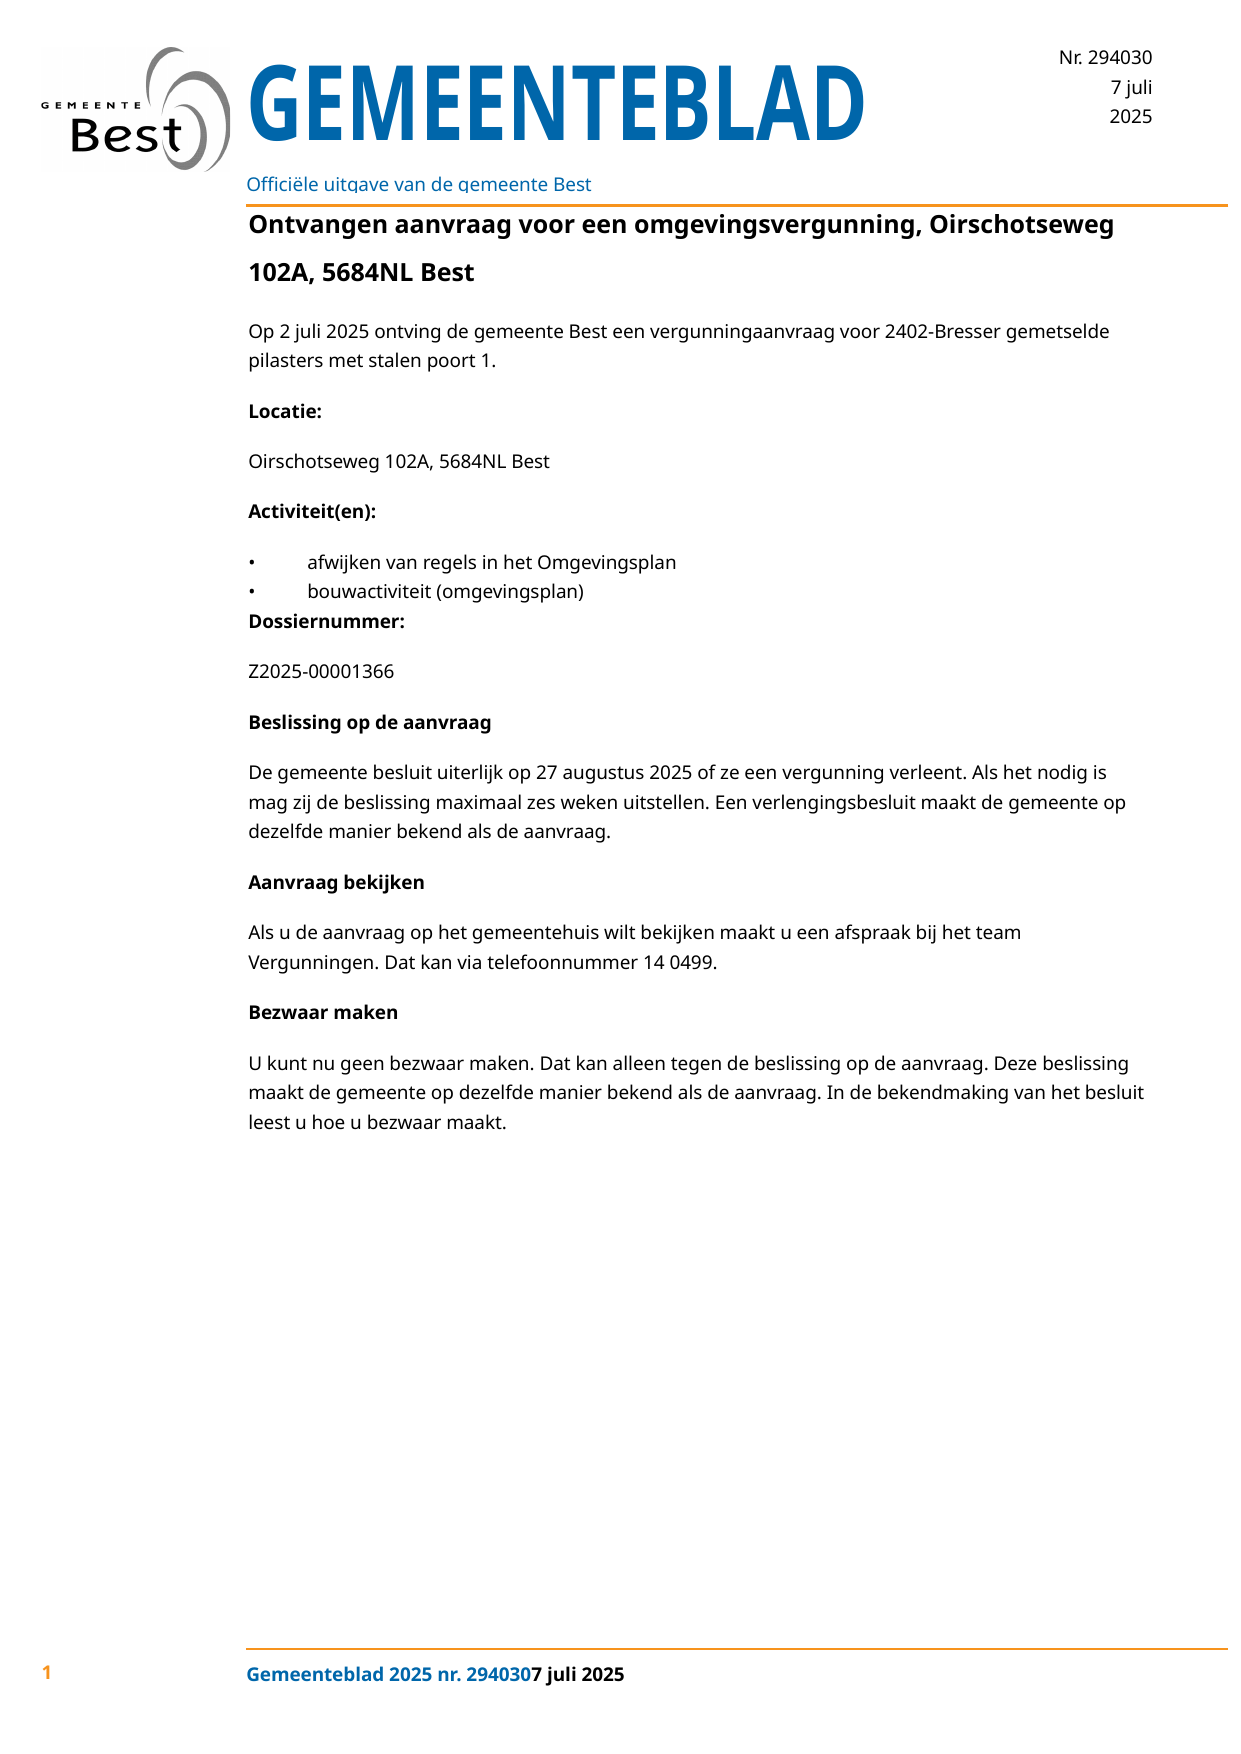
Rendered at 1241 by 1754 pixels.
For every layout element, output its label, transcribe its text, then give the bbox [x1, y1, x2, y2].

text Locatie: [248, 398, 1152, 424]
list bouwactiviteit (omgevingsplan) [248, 579, 1152, 604]
list afwijken van regels in het Omgevingsplan [248, 549, 1152, 575]
text Beslissing op de aanvraag [248, 709, 1152, 735]
text Bezwaar maken [248, 999, 1152, 1025]
text Oirschotseweg 102A, 5684NL Best [248, 448, 1152, 474]
text U kunt nu geen bezwaar maken. Dat kan alleen tegen de beslissing op de aanvraag. Deze beslissing maakt de gemeente op dezelfde manier bekend als de aanvraag. In de bekendmaking van het besluit leest u hoe u bezwaar maakt. [248, 1050, 1152, 1135]
text Dossiernummer: [248, 608, 1152, 634]
text Als u de aanvraag op het gemeentehuis wilt bekijken maakt u een afspraak bij het team Vergunningen. Dat kan via telefoonnummer 14 0499. [248, 919, 1152, 975]
text Z2025-00001366 [248, 659, 1152, 684]
text Ontvangen aanvraag voor een omgevingsvergunning, Oirschotseweg 102A, 5684NL Best [248, 207, 1152, 288]
text Aanvraag bekijken [248, 869, 1152, 895]
text Op 2 juli 2025 ontving de gemeente Best een vergunningaanvraag voor 2402-Bresser gemetselde pilasters met stalen poort 1. [248, 318, 1152, 373]
picture [41, 47, 231, 172]
text Activiteit(en): [248, 499, 1152, 524]
text De gemeente besluit uiterlijk op 27 augustus 2025 of ze een vergunning verleent. Als het nodig is mag zij de beslissing maximaal zes weken uitstellen. Een verlengingsbesluit maakt de gemeente op dezelfde manier bekend als de aanvraag. [248, 759, 1152, 844]
